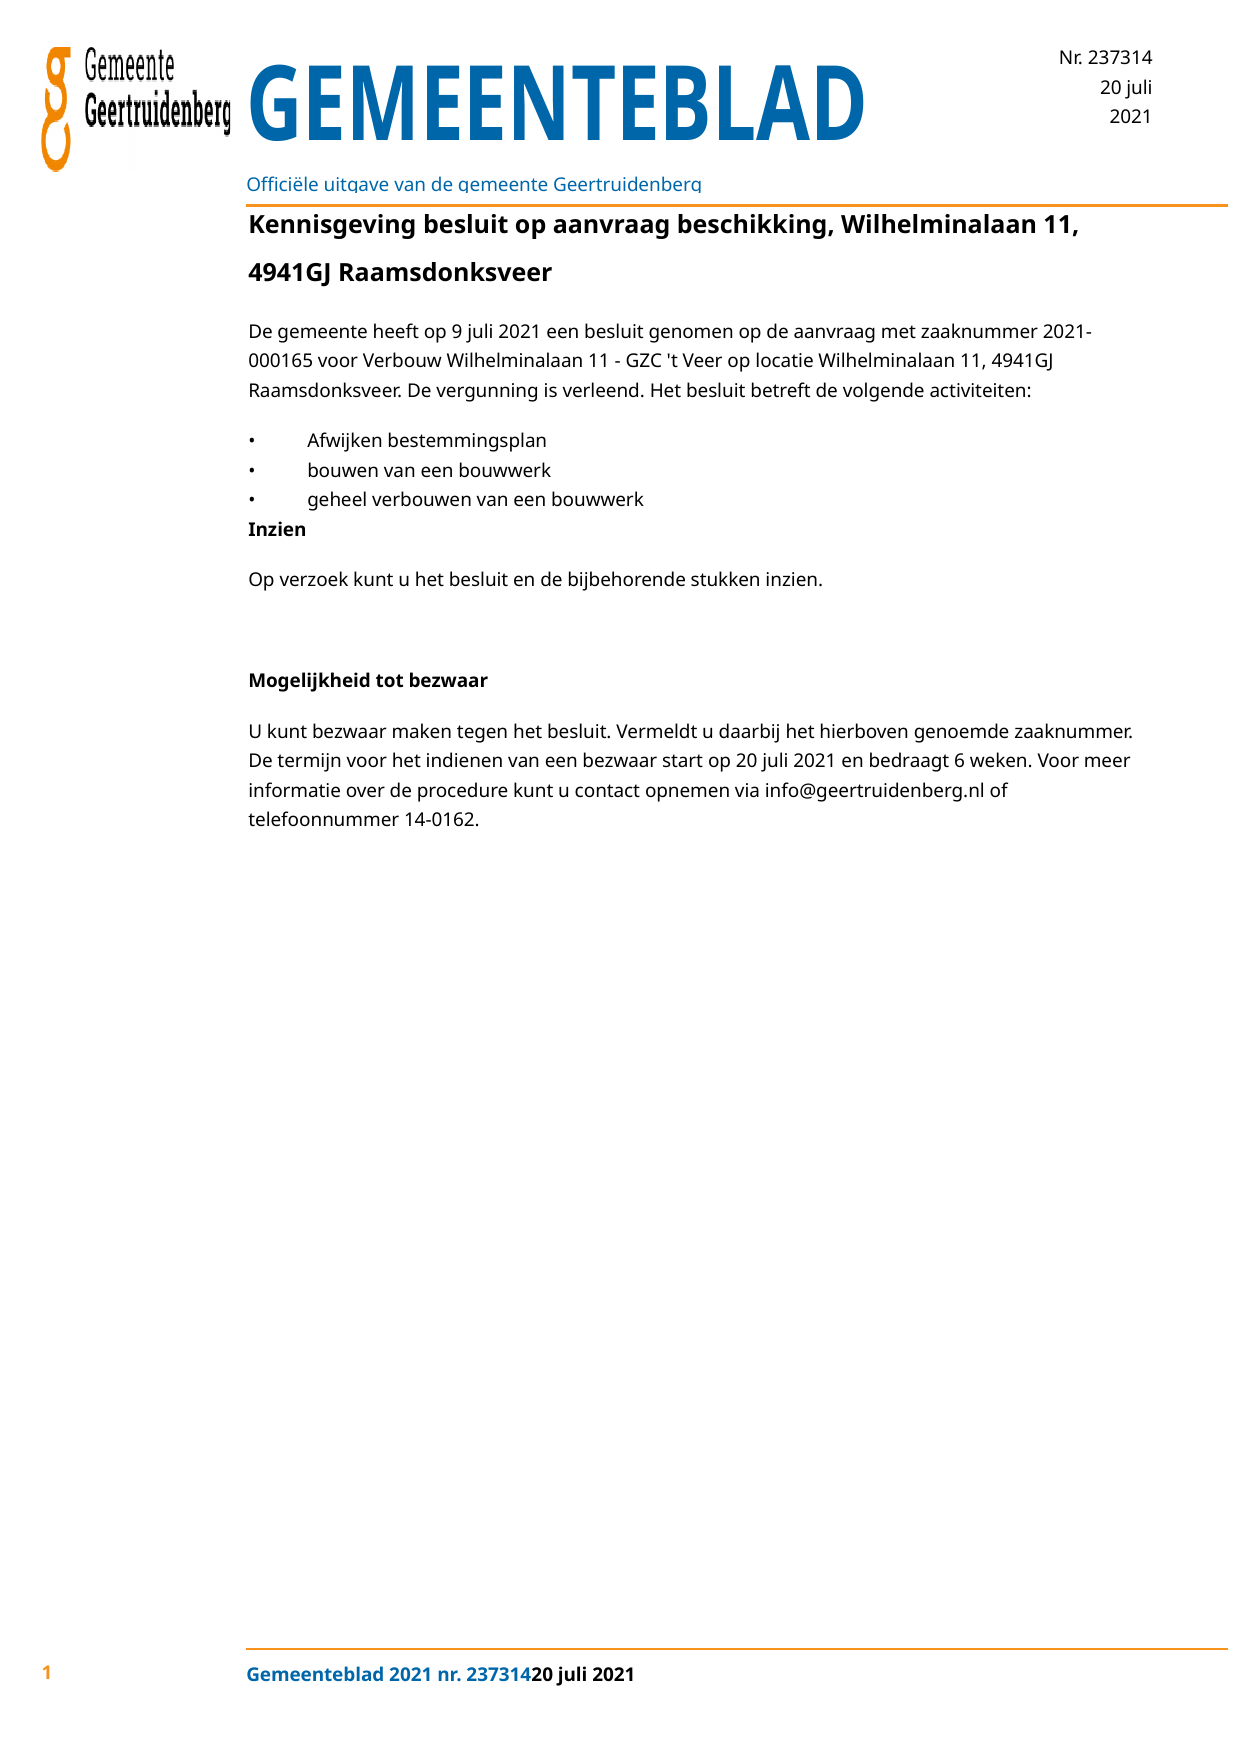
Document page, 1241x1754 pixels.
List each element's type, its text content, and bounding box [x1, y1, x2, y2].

text U kunt bezwaar maken tegen het besluit. Vermeldt u daarbij het hierboven genoemde zaaknummer. De termijn voor het indienen van een bezwaar start op 20 juli 2021 en bedraagt 6 weken. Voor meer informatie over de procedure kunt u contact opnemen via info@geertruidenberg.nl of telefoonnummer 14-0162. [248, 718, 1152, 832]
text Kennisgeving besluit op aanvraag beschikking, Wilhelminalaan 11, 4941GJ Raamsdonksveer [248, 207, 1152, 288]
picture [41, 47, 231, 172]
text De gemeente heeft op 9 juli 2021 een besluit genomen op de aanvraag met zaaknummer 2021-000165 voor Verbouw Wilhelminalaan 11 - GZC 't Veer op locatie Wilhelminalaan 11, 4941GJ Raamsdonksveer. De vergunning is verleend. Het besluit betreft de volgende activiteiten: [248, 318, 1152, 403]
text Mogelijkheid tot bezwaar [248, 667, 1152, 693]
list geheel verbouwen van een bouwwerk [248, 487, 1152, 512]
text Inzien [248, 516, 1152, 542]
list Afwijken bestemmingsplan [248, 427, 1152, 453]
text Op verzoek kunt u het besluit en de bijbehorende stukken inzien. [248, 567, 1152, 592]
list bouwen van een bouwwerk [248, 457, 1152, 483]
